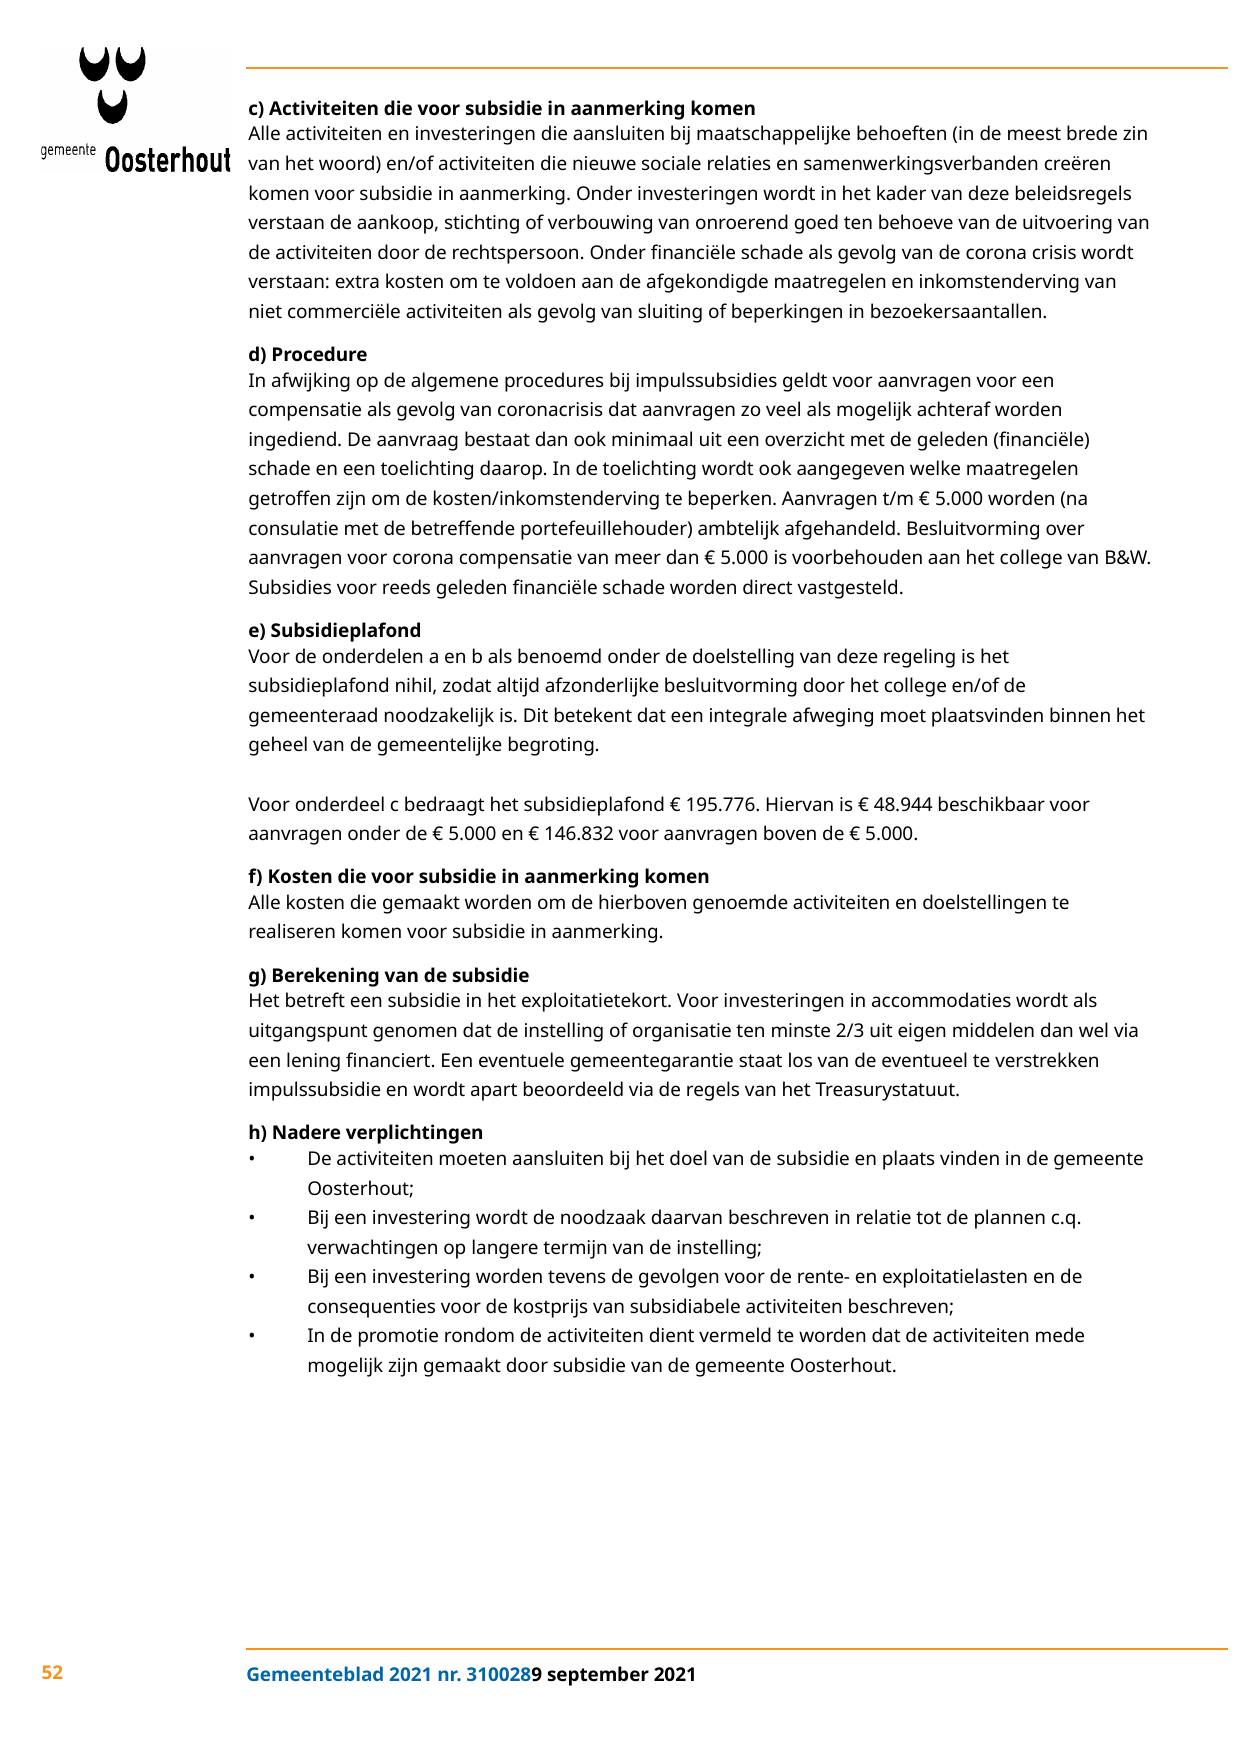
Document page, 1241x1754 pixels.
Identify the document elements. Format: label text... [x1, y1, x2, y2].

text Alle kosten die gemaakt worden om de hierboven genoemde activiteiten en doelstellingen te realiseren komen voor subsidie in aanmerking. [248, 889, 1152, 944]
text d) Procedure [248, 341, 1152, 367]
list Bij een investering worden tevens de gevolgen voor de rente- en exploitatielasten en de consequenties voor de kostprijs van subsidiabele activiteiten beschreven; [248, 1263, 1152, 1319]
picture [41, 47, 231, 172]
list Bij een investering wordt de noodzaak daarvan beschreven in relatie tot de plannen c.q. verwachtingen op langere termijn van de instelling; [248, 1204, 1152, 1260]
text Voor de onderdelen a en b als benoemd onder de doelstelling van deze regeling is het subsidieplafond nihil, zodat altijd afzonderlijke besluitvorming door het college en/of de gemeenteraad noodzakelijk is. Dit betekent dat een integrale afweging moet plaatsvinden binnen het geheel van de gemeentelijke begroting. [248, 643, 1152, 757]
text f) Kosten die voor subsidie in aanmerking komen [248, 863, 1152, 889]
list In de promotie rondom de activiteiten dient vermeld te worden dat de activiteiten mede mogelijk zijn gemaakt door subsidie van de gemeente Oosterhout. [248, 1323, 1152, 1378]
text Het betreft een subsidie in het exploitatietekort. Voor investeringen in accommodaties wordt als uitgangspunt genomen dat de instelling of organisatie ten minste 2/3 uit eigen middelen dan wel via een lening financiert. Een eventuele gemeentegarantie staat los van de eventueel te verstrekken impulssubsidie en wordt apart beoordeeld via de regels van het Treasurystatuut. [248, 988, 1152, 1102]
list De activiteiten moeten aansluiten bij het doel van de subsidie en plaats vinden in de gemeente Oosterhout; [248, 1145, 1152, 1201]
text In afwijking op de algemene procedures bij impulssubsidies geldt voor aanvragen voor een compensatie als gevolg van coronacrisis dat aanvragen zo veel als mogelijk achteraf worden ingediend. De aanvraag bestaat dan ook minimaal uit een overzicht met de geleden (financiële) schade en een toelichting daarop. In de toelichting wordt ook aangegeven welke maatregelen getroffen zijn om de kosten/inkomstenderving te beperken. Aanvragen t/m € 5.000 worden (na consulatie met de betreffende portefeuillehouder) ambtelijk afgehandeld. Besluitvorming over aanvragen voor corona compensatie van meer dan € 5.000 is voorbehouden aan het college van B&W. Subsidies voor reeds geleden financiële schade worden direct vastgesteld. [248, 367, 1152, 600]
text Voor onderdeel c bedraagt het subsidieplafond € 195.776. Hiervan is € 48.944 beschikbaar voor aanvragen onder de € 5.000 en € 146.832 voor aanvragen boven de € 5.000. [248, 791, 1152, 846]
text c) Activiteiten die voor subsidie in aanmerking komen [248, 95, 1152, 121]
text g) Berekening van de subsidie [248, 962, 1152, 988]
text e) Subsidieplafond [248, 617, 1152, 643]
text Alle activiteiten en investeringen die aansluiten bij maatschappelijke behoeften (in de meest brede zin van het woord) en/of activiteiten die nieuwe sociale relaties en samenwerkingsverbanden creëren komen voor subsidie in aanmerking. Onder investeringen wordt in het kader van deze beleidsregels verstaan de aankoop, stichting of verbouwing van onroerend goed ten behoeve van de uitvoering van de activiteiten door de rechtspersoon. Onder financiële schade als gevolg van de corona crisis wordt verstaan: extra kosten om te voldoen aan de afgekondigde maatregelen en inkomstenderving van niet commerciële activiteiten als gevolg van sluiting of beperkingen in bezoekersaantallen. [248, 121, 1152, 324]
text h) Nadere verplichtingen [248, 1119, 1152, 1145]
